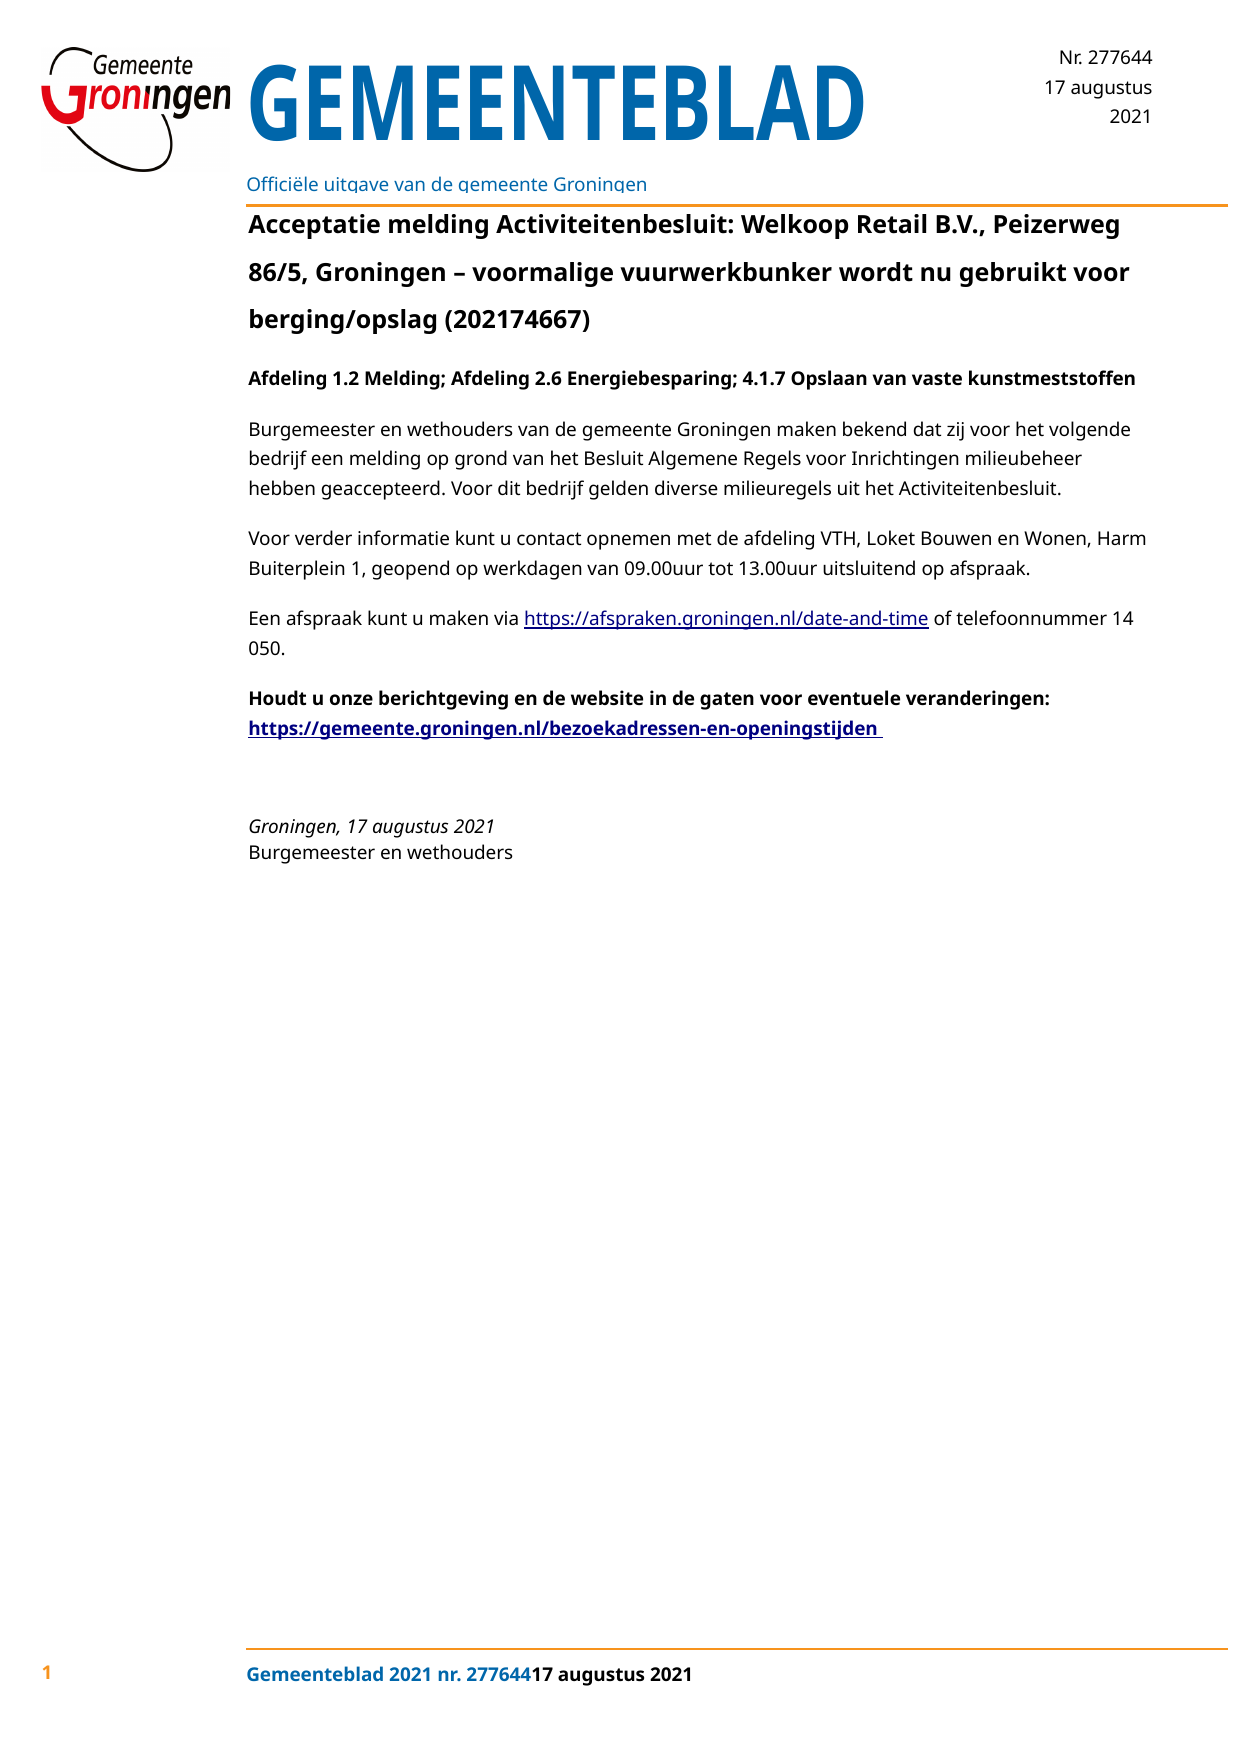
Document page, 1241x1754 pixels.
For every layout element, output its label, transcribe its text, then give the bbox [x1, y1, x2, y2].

text Groningen, 17 augustus 2021 [248, 813, 1152, 839]
text Burgemeester en wethouders van de gemeente Groningen maken bekend dat zij voor het volgende bedrijf een melding op grond van het Besluit Algemene Regels voor Inrichtingen milieubeheer hebben geaccepteerd. Voor dit bedrijf gelden diverse milieuregels uit het Activiteitenbesluit. [248, 416, 1152, 501]
text Burgemeester en wethouders [248, 839, 1152, 865]
picture [41, 47, 231, 172]
text Houdt u onze berichtgeving en de website in de gaten voor eventuele veranderingen: https://gemeente.groningen.nl/bezoekadressen-en-openingstijden [248, 686, 1152, 741]
text Acceptatie melding Activiteitenbesluit: Welkoop Retail B.V., Peizerweg 86/5, Groningen – voormalige vuurwerkbunker wordt nu gebruikt voor berging/opslag (202174667) [248, 207, 1152, 336]
text Afdeling 1.2 Melding; Afdeling 2.6 Energiebesparing; 4.1.7 Opslaan van vaste kunstmeststoffen [248, 366, 1152, 391]
text Een afspraak kunt u maken via https://afspraken.groningen.nl/date-and-time of telefoonnummer 14 050. [248, 606, 1152, 661]
text Voor verder informatie kunt u contact opnemen met de afdeling VTH, Loket Bouwen en Wonen, Harm Buiterplein 1, geopend op werkdagen van 09.00uur tot 13.00uur uitsluitend op afspraak. [248, 526, 1152, 581]
